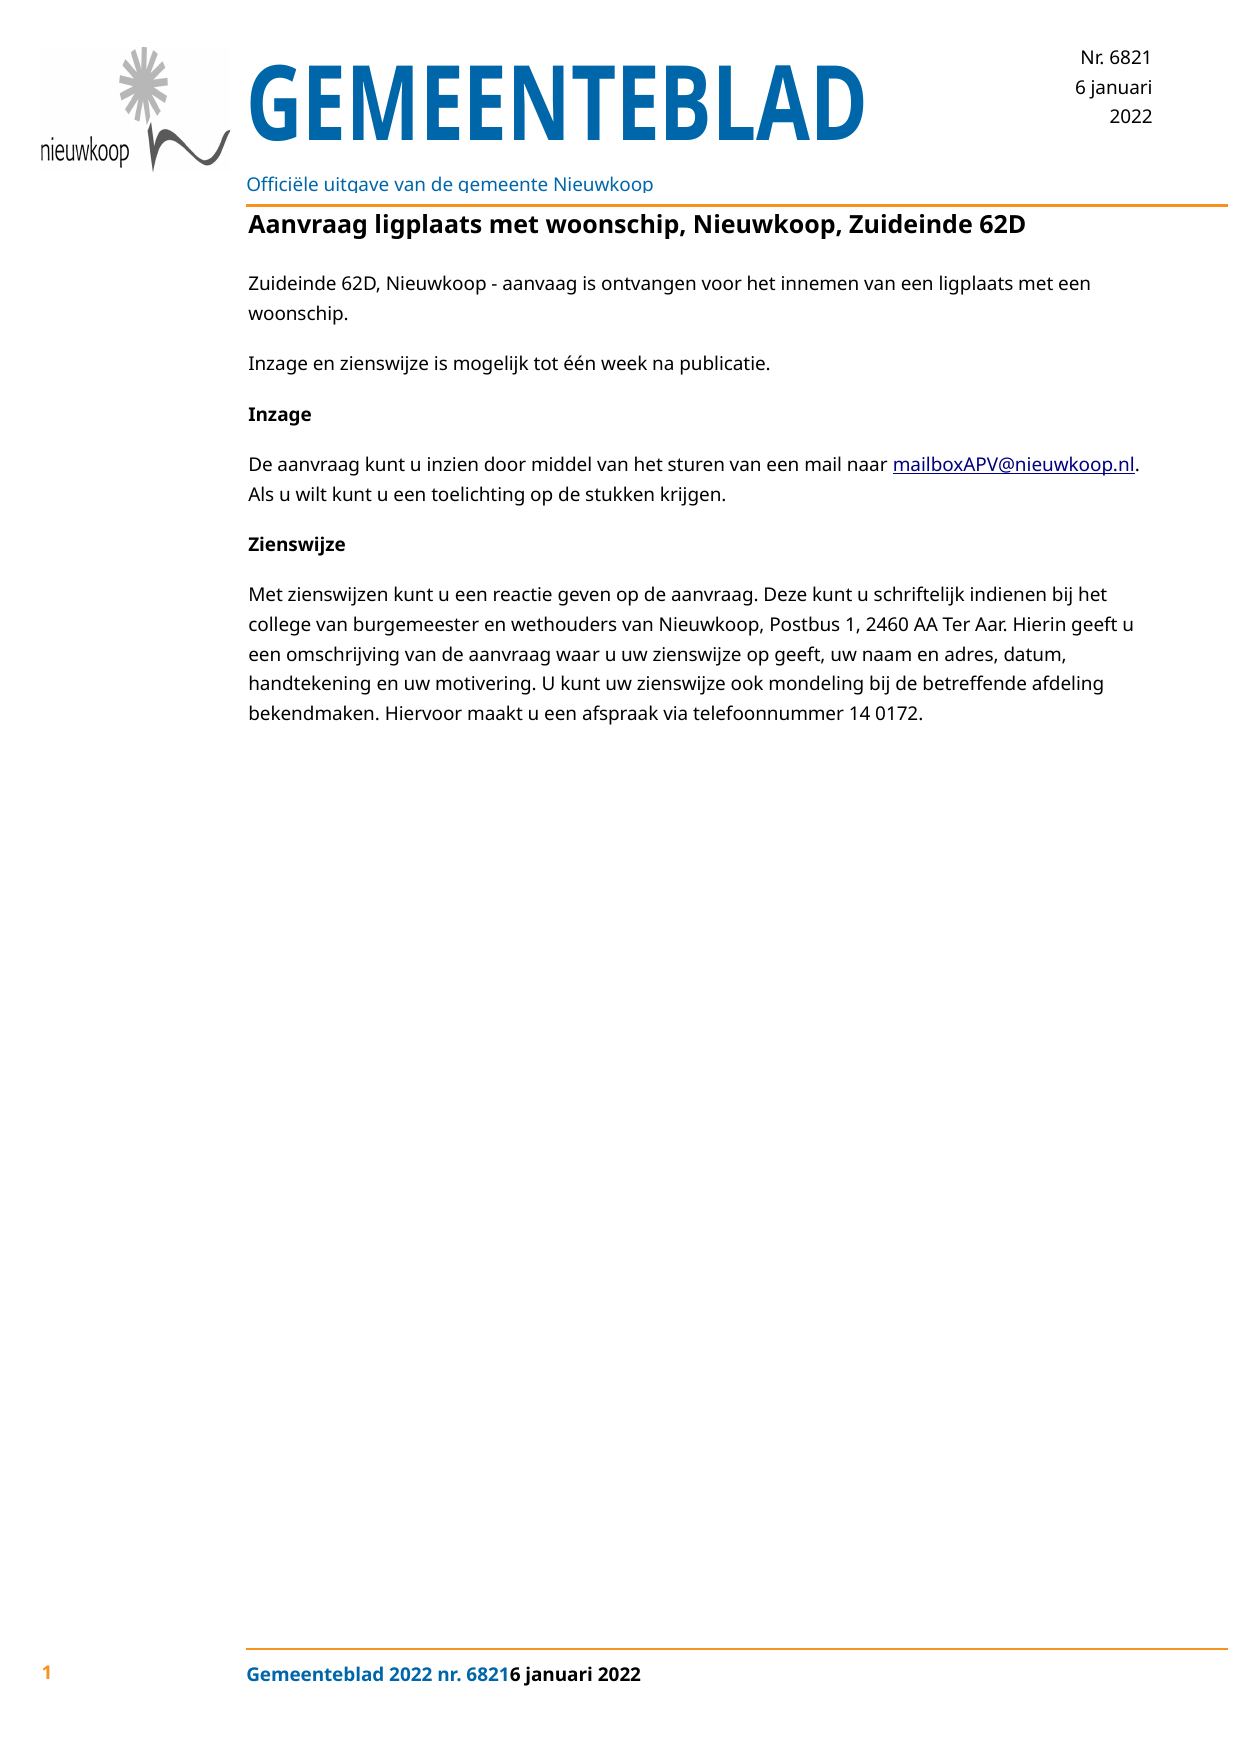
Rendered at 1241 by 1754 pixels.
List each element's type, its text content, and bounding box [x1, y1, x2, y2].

picture [41, 47, 231, 172]
text Inzage en zienswijze is mogelijk tot één week na publicatie. [248, 350, 1152, 376]
text Zuideinde 62D, Nieuwkoop - aanvaag is ontvangen voor het innemen van een ligplaats met een woonschip. [248, 270, 1152, 326]
text De aanvraag kunt u inzien door middel van het sturen van een mail naar mailboxAPV@nieuwkoop.nl. Als u wilt kunt u een toelichting op de stukken krijgen. [248, 451, 1152, 506]
text Met zienswijzen kunt u een reactie geven op de aanvraag. Deze kunt u schriftelijk indienen bij het college van burgemeester en wethouders van Nieuwkoop, Postbus 1, 2460 AA Ter Aar. Hierin geeft u een omschrijving van de aanvraag waar u uw zienswijze op geeft, uw naam en adres, datum, handtekening en uw motivering. U kunt uw zienswijze ook mondeling bij de betreffende afdeling bekendmaken. Hiervoor maakt u een afspraak via telefoonnummer 14 0172. [248, 582, 1152, 726]
text Inzage [248, 401, 1152, 426]
text Zienswijze [248, 531, 1152, 557]
text Aanvraag ligplaats met woonschip, Nieuwkoop, Zuideinde 62D [248, 207, 1152, 241]
